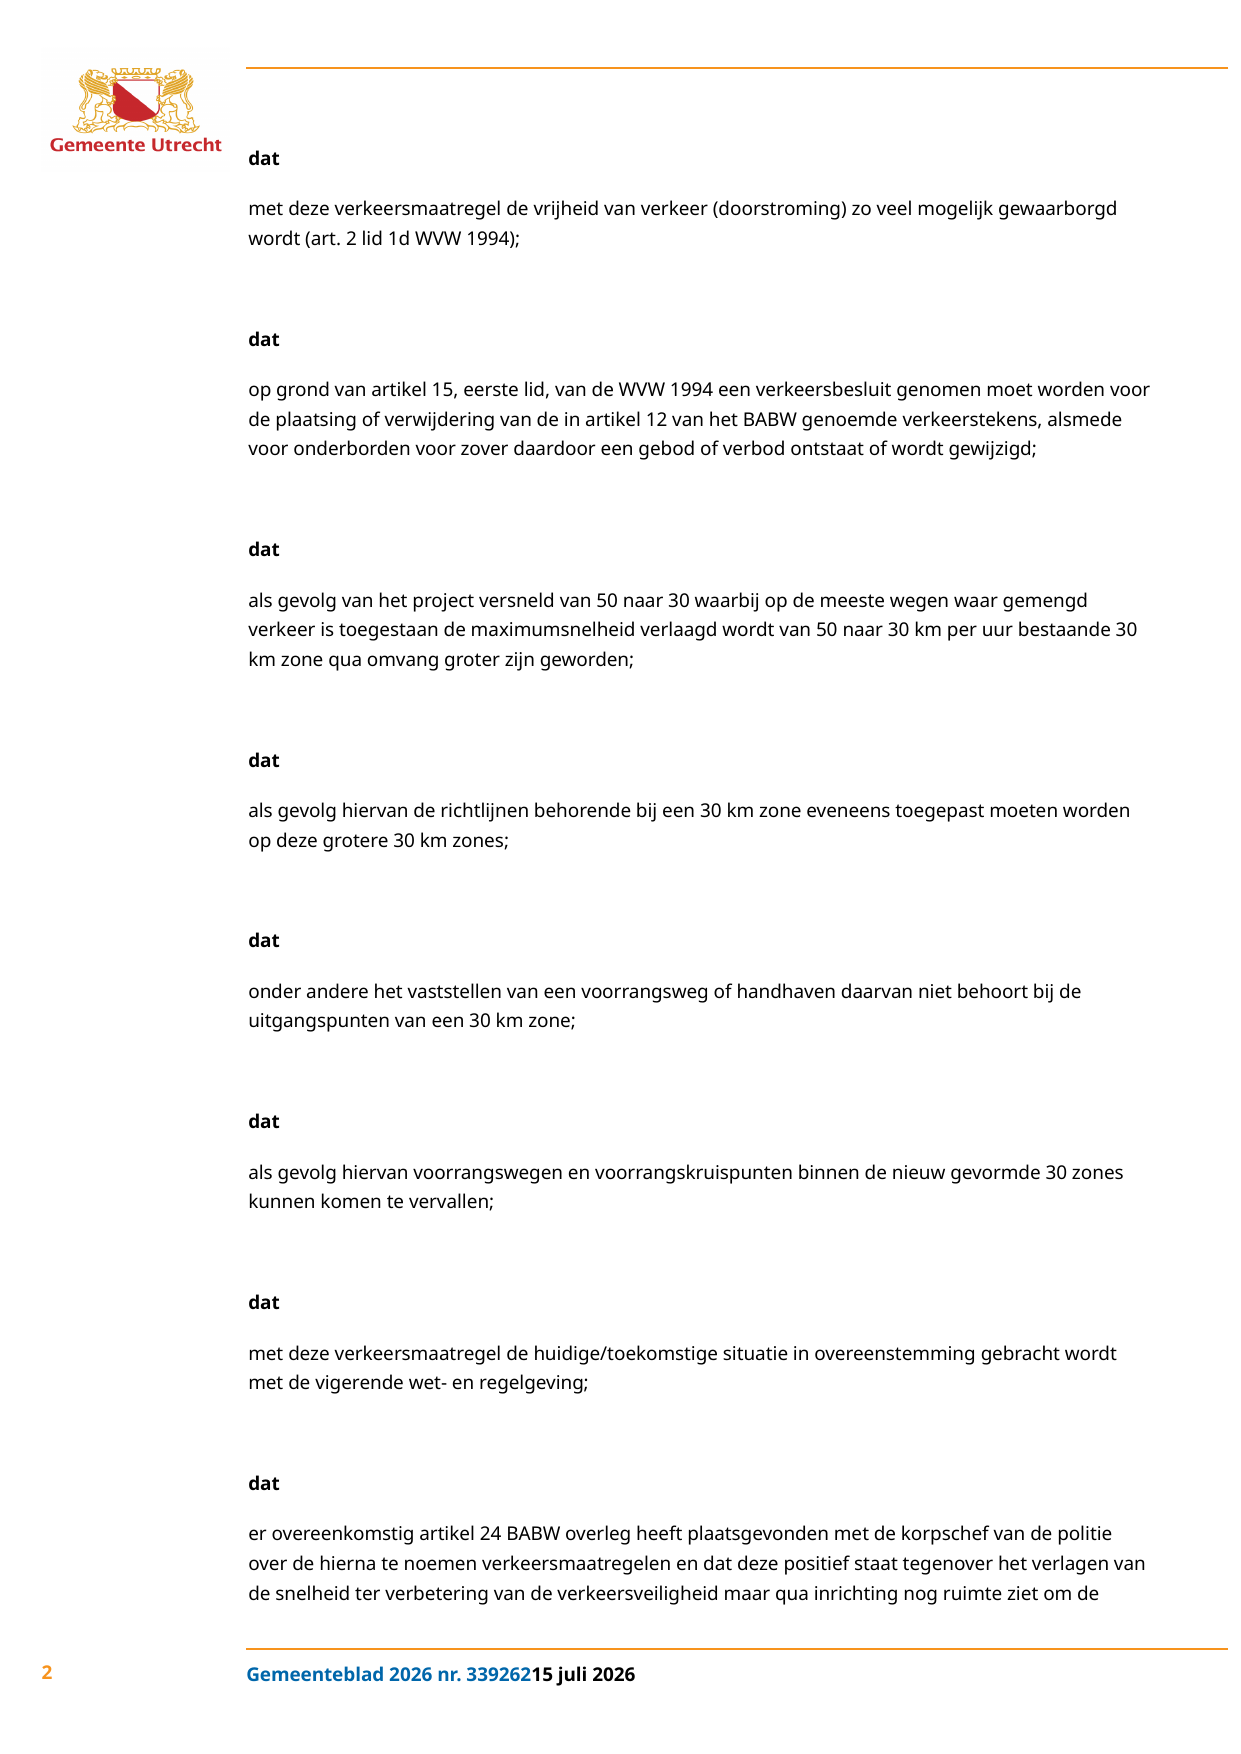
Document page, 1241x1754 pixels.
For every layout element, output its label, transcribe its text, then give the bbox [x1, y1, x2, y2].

text dat [248, 326, 1152, 352]
text dat [248, 928, 1152, 953]
text onder andere het vaststellen van een voorrangsweg of handhaven daarvan niet behoort bij de uitgangspunten van een 30 km zone; [248, 978, 1152, 1033]
text dat [248, 536, 1152, 562]
text met deze verkeersmaatregel de huidige/toekomstige situatie in overeenstemming gebracht wordt met de vigerende wet- en regelgeving; [248, 1340, 1152, 1395]
text dat [248, 1289, 1152, 1315]
text er overeenkomstig artikel 24 BABW overleg heeft plaatsgevonden met de korpschef van de politie over de hierna te noemen verkeersmaatregelen en dat deze positief staat tegenover het verlagen van de snelheid ter verbetering van de verkeersveiligheid maar qua inrichting nog ruimte ziet om de [248, 1521, 1152, 1606]
text dat [248, 747, 1152, 773]
text als gevolg hiervan de richtlijnen behorende bij een 30 km zone eveneens toegepast moeten worden op deze grotere 30 km zones; [248, 797, 1152, 853]
text dat [248, 1108, 1152, 1134]
text als gevolg van het project versneld van 50 naar 30 waarbij op de meeste wegen waar gemengd verkeer is toegestaan de maximumsnelheid verlaagd wordt van 50 naar 30 km per uur bestaande 30 km zone qua omvang groter zijn geworden; [248, 587, 1152, 672]
picture [41, 47, 231, 172]
text dat [248, 1470, 1152, 1496]
text als gevolg hiervan voorrangswegen en voorrangskruispunten binnen de nieuw gevormde 30 zones kunnen komen te vervallen; [248, 1159, 1152, 1214]
text op grond van artikel 15, eerste lid, van de WVW 1994 een verkeersbesluit genomen moet worden voor de plaatsing of verwijdering van de in artikel 12 van het BABW genoemde verkeerstekens, alsmede voor onderborden voor zover daardoor een gebod of verbod ontstaat of wordt gewijzigd; [248, 376, 1152, 461]
text dat [248, 145, 1152, 171]
text met deze verkeersmaatregel de vrijheid van verkeer (doorstroming) zo veel mogelijk gewaarborgd wordt (art. 2 lid 1d WVW 1994); [248, 196, 1152, 251]
